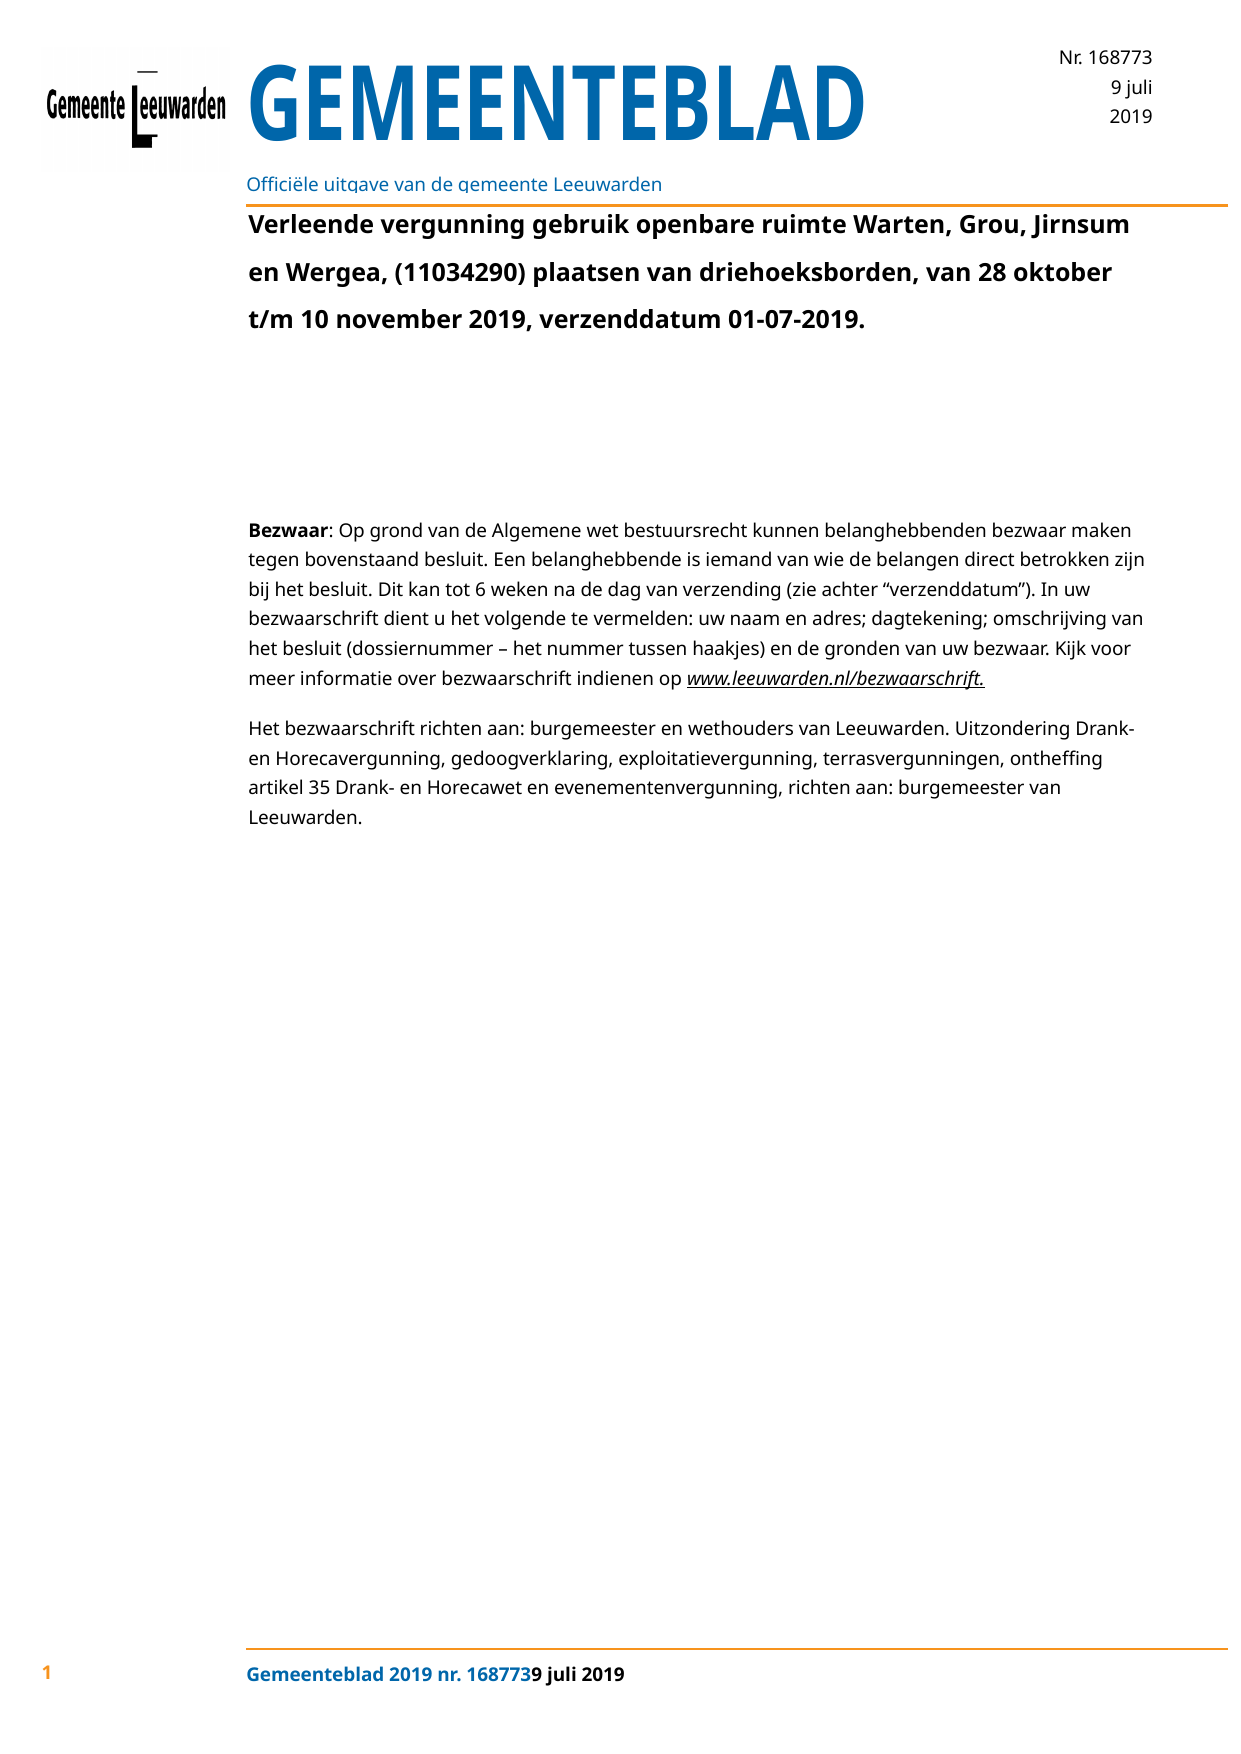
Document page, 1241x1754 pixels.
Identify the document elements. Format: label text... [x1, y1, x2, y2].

picture [41, 47, 231, 172]
text Het bezwaarschrift richten aan: burgemeester en wethouders van Leeuwarden. Uitzondering Drank- en Horecavergunning, gedoogverklaring, exploitatievergunning, terrasvergunningen, ontheffing artikel 35 Drank- en Horecawet en evenementenvergunning, richten aan: burgemeester van Leeuwarden. [248, 715, 1152, 829]
text Verleende vergunning gebruik openbare ruimte Warten, Grou, Jirnsum en Wergea, (11034290) plaatsen van driehoeksborden, van 28 oktober t/m 10 november 2019, verzenddatum 01-07-2019. [248, 207, 1152, 336]
text Bezwaar: Op grond van de Algemene wet bestuursrecht kunnen belanghebbenden bezwaar maken tegen bovenstaand besluit. Een belanghebbende is iemand van wie de belangen direct betrokken zijn bij het besluit. Dit kan tot 6 weken na de dag van verzending (zie achter “verzenddatum”). In uw bezwaarschrift dient u het volgende te vermelden: uw naam en adres; dagtekening; omschrijving van het besluit (dossiernummer – het nummer tussen haakjes) en de gronden van uw bezwaar. Kijk voor meer informatie over bezwaarschrift indienen op www.leeuwarden.nl/bezwaarschrift. [248, 517, 1152, 690]
